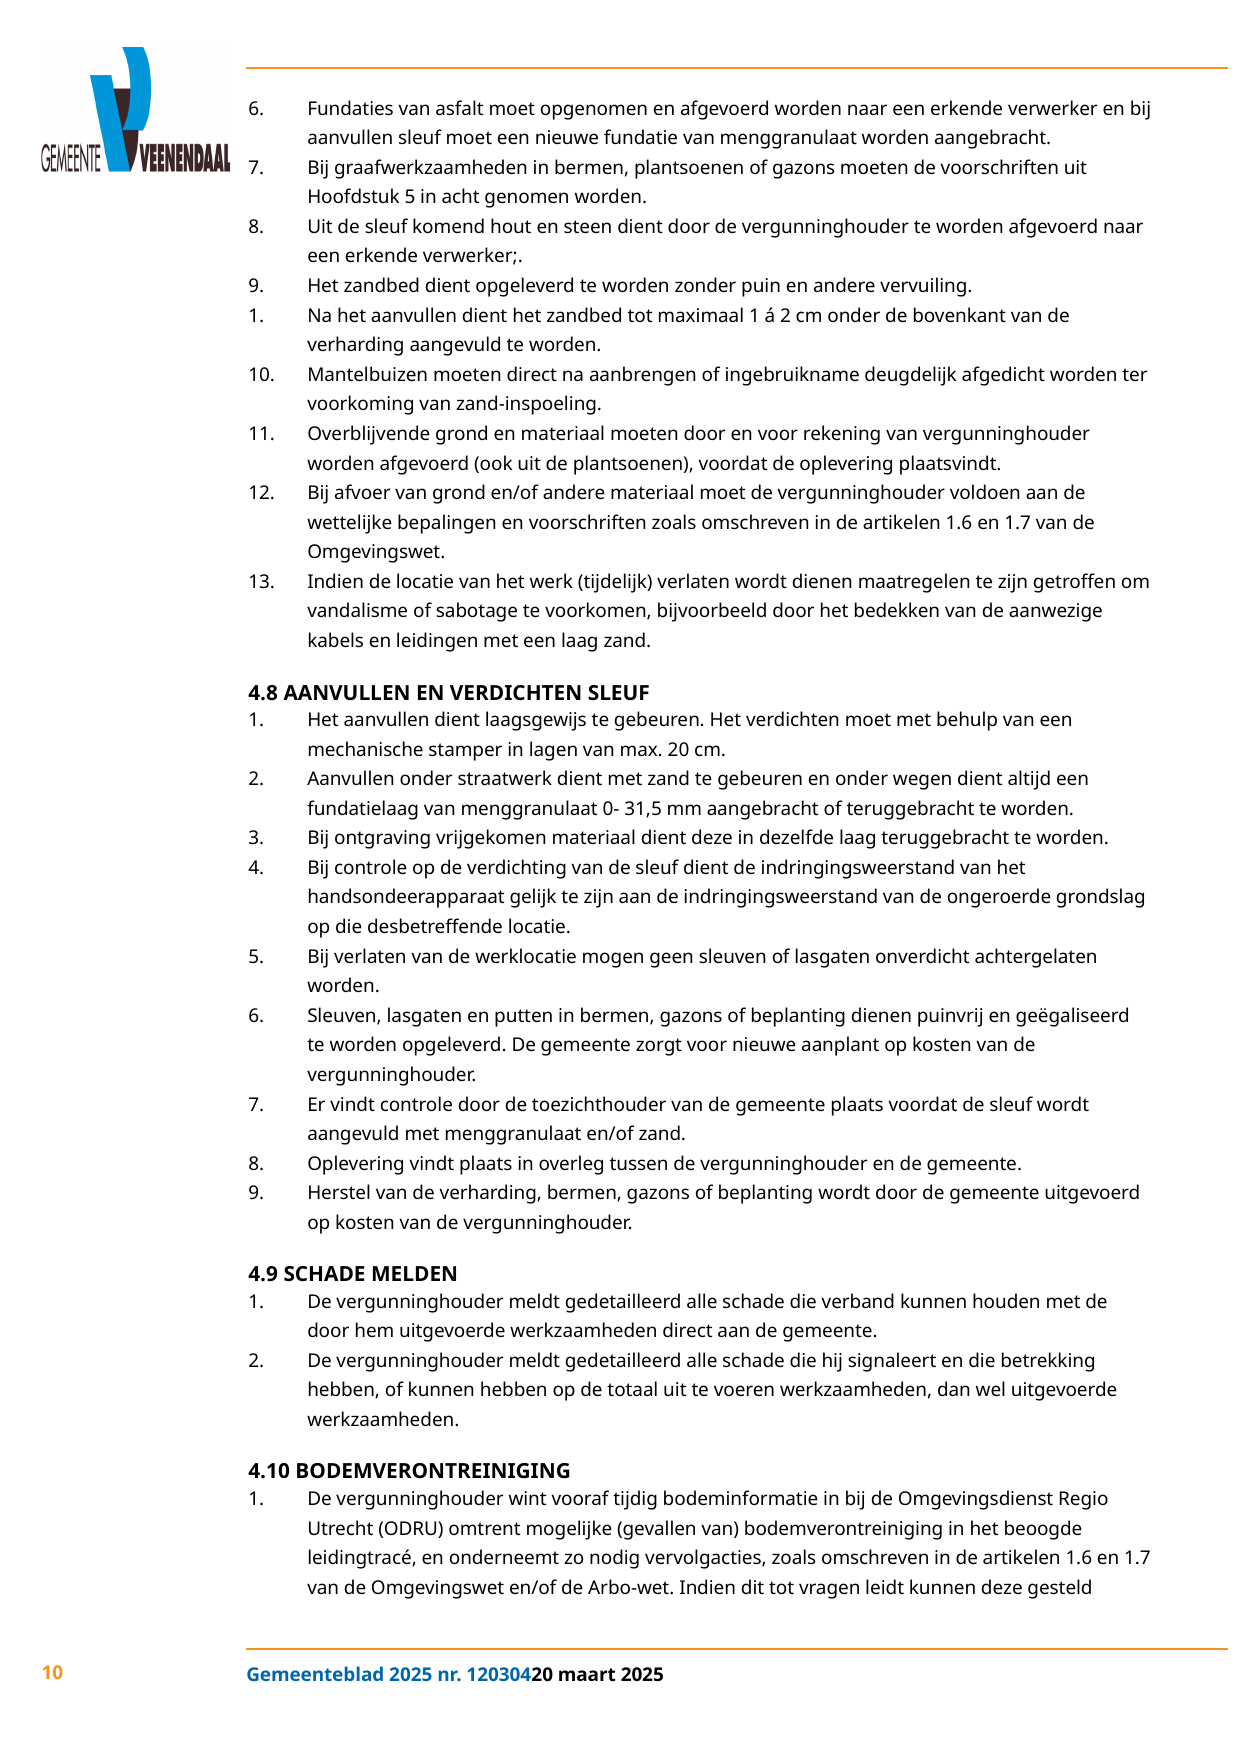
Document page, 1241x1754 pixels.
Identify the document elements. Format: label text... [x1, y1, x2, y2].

list Bij afvoer van grond en/of andere materiaal moet de vergunninghouder voldoen aan de wettelijke bepalingen en voorschriften zoals omschreven in de artikelen 1.6 en 1.7 van de Omgevingswet. [248, 479, 1152, 564]
list Na het aanvullen dient het zandbed tot maximaal 1 á 2 cm onder de bovenkant van de verharding aangevuld te worden. [248, 302, 1152, 357]
list Bij controle op de verdichting van de sleuf dient de indringingsweerstand van het handsondeerapparaat gelijk te zijn aan de indringingsweerstand van de ongeroerde grondslag op die desbetreffende locatie. [248, 854, 1152, 939]
list Bij ontgraving vrijgekomen materiaal dient deze in dezelfde laag teruggebracht te worden. [248, 824, 1152, 850]
list Het aanvullen dient laagsgewijs te gebeuren. Het verdichten moet met behulp van een mechanische stamper in lagen van max. 20 cm. [248, 706, 1152, 761]
list Fundaties van asfalt moet opgenomen en afgevoerd worden naar een erkende verwerker en bij aanvullen sleuf moet een nieuwe fundatie van menggranulaat worden aangebracht. [248, 95, 1152, 150]
list De vergunninghouder meldt gedetailleerd alle schade die verband kunnen houden met de door hem uitgevoerde werkzaamheden direct aan de gemeente. [248, 1288, 1152, 1343]
text 4.8 AANVULLEN EN VERDICHTEN SLEUF [248, 678, 1152, 706]
list Uit de sleuf komend hout en steen dient door de vergunninghouder te worden afgevoerd naar een erkende verwerker;. [248, 213, 1152, 268]
list De vergunninghouder meldt gedetailleerd alle schade die hij signaleert en die betrekking hebben, of kunnen hebben op de totaal uit te voeren werkzaamheden, dan wel uitgevoerde werkzaamheden. [248, 1347, 1152, 1432]
list Mantelbuizen moeten direct na aanbrengen of ingebruikname deugdelijk afgedicht worden ter voorkoming van zand-inspoeling. [248, 361, 1152, 416]
list Oplevering vindt plaats in overleg tussen de vergunninghouder en de gemeente. [248, 1150, 1152, 1176]
list Bij verlaten van de werklocatie mogen geen sleuven of lasgaten onverdicht achtergelaten worden. [248, 943, 1152, 998]
list Overblijvende grond en materiaal moeten door en voor rekening van vergunninghouder worden afgevoerd (ook uit de plantsoenen), voordat de oplevering plaatsvindt. [248, 420, 1152, 476]
list De vergunninghouder wint vooraf tijdig bodeminformatie in bij de Omgevingsdienst Regio Utrecht (ODRU) omtrent mogelijke (gevallen van) bodemverontreiniging in het beoogde leidingtracé, en onderneemt zo nodig vervolgacties, zoals omschreven in de artikelen 1.6 en 1.7 van de Omgevingswet en/of de Arbo-wet. Indien dit tot vragen leidt kunnen deze gesteld [248, 1485, 1152, 1599]
list Aanvullen onder straatwerk dient met zand te gebeuren en onder wegen dient altijd een fundatielaag van menggranulaat 0- 31,5 mm aangebracht of teruggebracht te worden. [248, 765, 1152, 821]
text 4.9 SCHADE MELDEN [248, 1259, 1152, 1288]
list Het zandbed dient opgeleverd te worden zonder puin en andere vervuiling. [248, 272, 1152, 298]
list Er vindt controle door de toezichthouder van de gemeente plaats voordat de sleuf wordt aangevuld met menggranulaat en/of zand. [248, 1091, 1152, 1146]
picture [123, 47, 231, 172]
list Sleuven, lasgaten en putten in bermen, gazons of beplanting dienen puinvrij en geëgaliseerd te worden opgeleverd. De gemeente zorgt voor nieuwe aanplant op kosten van de vergunninghouder. [248, 1002, 1152, 1087]
list Bij graafwerkzaamheden in bermen, plantsoenen of gazons moeten de voorschriften uit Hoofdstuk 5 in acht genomen worden. [248, 154, 1152, 209]
picture [41, 47, 130, 172]
list Herstel van de verharding, bermen, gazons of beplanting wordt door de gemeente uitgevoerd op kosten van de vergunninghouder. [248, 1179, 1152, 1235]
text 4.10 BODEMVERONTREINIGING [248, 1457, 1152, 1485]
list Indien de locatie van het werk (tijdelijk) verlaten wordt dienen maatregelen te zijn getroffen om vandalisme of sabotage te voorkomen, bijvoorbeeld door het bedekken van de aanwezige kabels en leidingen met een laag zand. [248, 568, 1152, 653]
